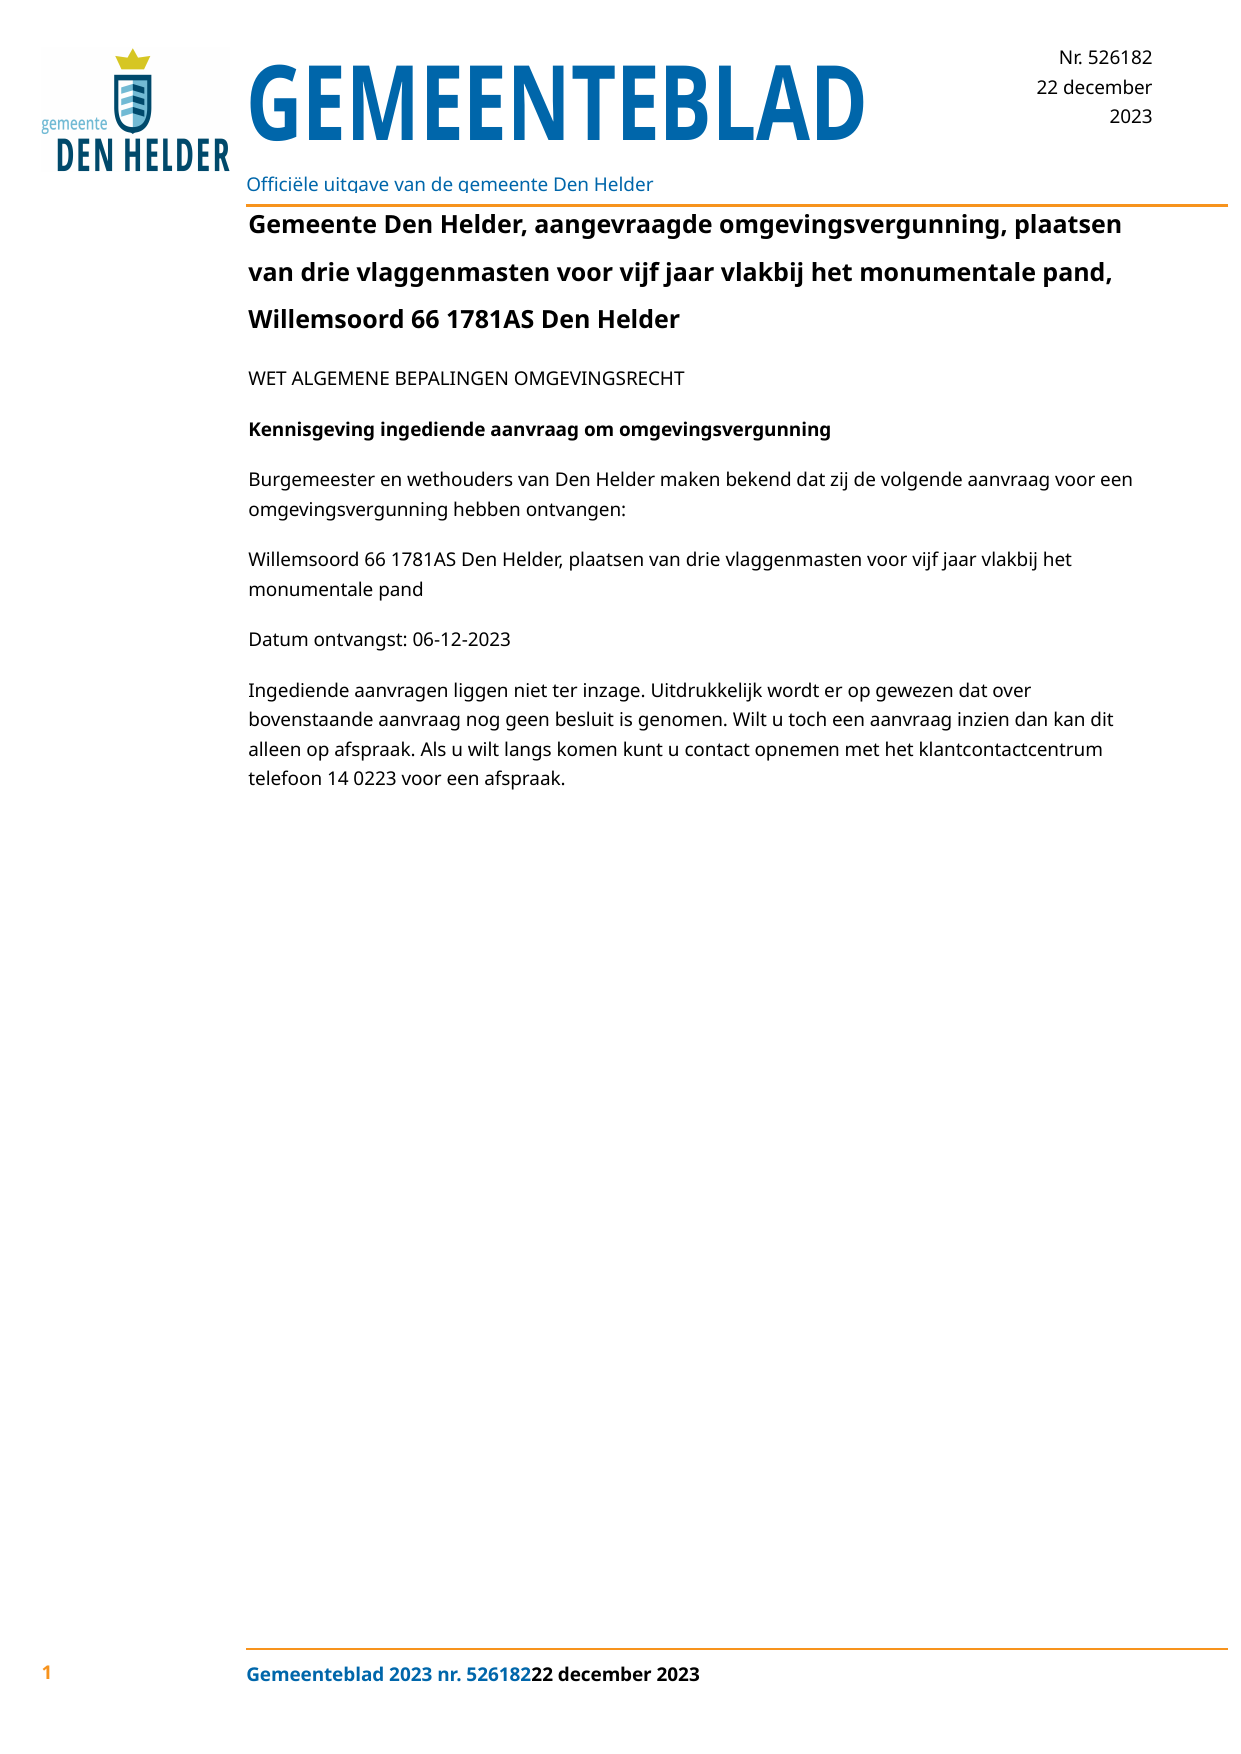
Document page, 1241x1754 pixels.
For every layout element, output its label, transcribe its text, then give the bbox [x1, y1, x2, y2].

picture [41, 47, 231, 172]
picture [100, 154, 106, 172]
text Datum ontvangst: 06-12-2023 [248, 626, 1152, 652]
text Kennisgeving ingediende aanvraag om omgevingsvergunning [248, 416, 1152, 442]
text Ingediende aanvragen liggen niet ter inzage. Uitdrukkelijk wordt er op gewezen dat over bovenstaande aanvraag nog geen besluit is genomen. Wilt u toch een aanvraag inzien dan kan dit alleen op afspraak. Als u wilt langs komen kunt u contact opnemen met het klantcontactcentrum telefoon 14 0223 voor een afspraak. [248, 677, 1152, 791]
picture [130, 157, 135, 172]
text Burgemeester en wethouders van Den Helder maken bekend dat zij de volgende aanvraag voor een omgevingsvergunning hebben ontvangen: [248, 466, 1152, 522]
picture [63, 144, 68, 165]
text Gemeente Den Helder, aangevraagde omgevingsvergunning, plaatsen van drie vlaggenmasten voor vijf jaar vlakbij het monumentale pand, Willemsoord 66 1781AS Den Helder [248, 207, 1152, 336]
picture [182, 144, 187, 165]
text Willemsoord 66 1781AS Den Helder, plaatsen van drie vlaggenmasten voor vijf jaar vlakbij het monumentale pand [248, 546, 1152, 602]
picture [220, 160, 224, 172]
text WET ALGEMENE BEPALINGEN OMGEVINGSRECHT [248, 366, 1152, 391]
